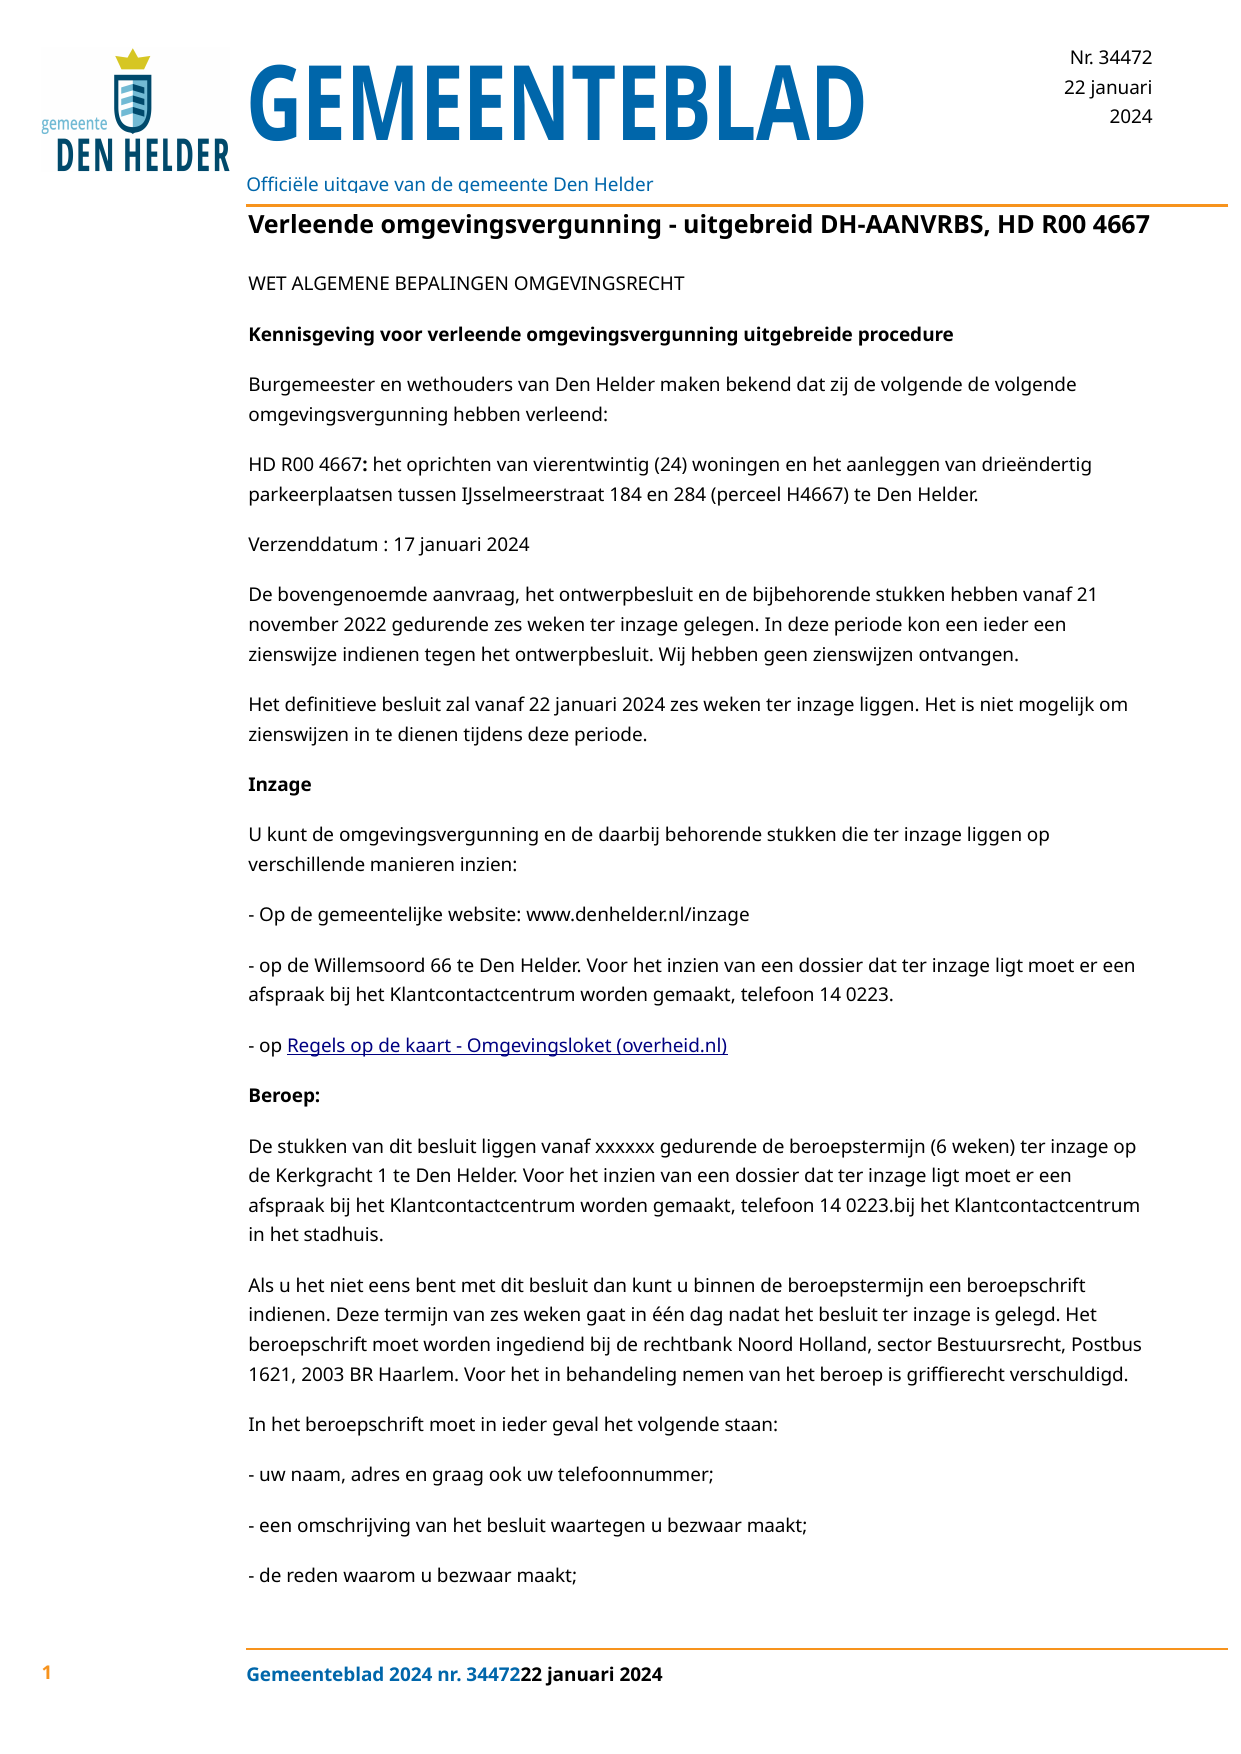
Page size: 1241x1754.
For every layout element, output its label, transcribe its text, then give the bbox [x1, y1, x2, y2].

text In het beroepschrift moet in ieder geval het volgende staan: [248, 1411, 1152, 1437]
text - een omschrijving van het besluit waartegen u bezwaar maakt; [248, 1512, 1152, 1538]
text Kennisgeving voor verleende omgevingsvergunning uitgebreide procedure [248, 321, 1152, 346]
text - uw naam, adres en graag ook uw telefoonnummer; [248, 1462, 1152, 1487]
picture [220, 160, 224, 172]
text U kunt de omgevingsvergunning en de daarbij behorende stukken die ter inzage liggen op verschillende manieren inzien: [248, 822, 1152, 877]
text - op Regels op de kaart - Omgevingsloket (overheid.nl) [248, 1032, 1152, 1058]
text - Op de gemeentelijke website: www.denhelder.nl/inzage [248, 902, 1152, 927]
text Beroep: [248, 1082, 1152, 1108]
text Burgemeester en wethouders van Den Helder maken bekend dat zij de volgende de volgende omgevingsvergunning hebben verleend: [248, 371, 1152, 426]
picture [182, 144, 187, 165]
text Als u het niet eens bent met dit besluit dan kunt u binnen de beroepstermijn een beroepschrift indienen. Deze termijn van zes weken gaat in één dag nadat het besluit ter inzage is gelegd. Het beroepschrift moet worden ingediend bij de rechtbank Noord Holland, sector Bestuursrecht, Postbus 1621, 2003 BR Haarlem. Voor het in behandeling nemen van het beroep is griffierecht verschuldigd. [248, 1272, 1152, 1386]
picture [41, 47, 231, 172]
text Inzage [248, 771, 1152, 797]
text Verleende omgevingsvergunning - uitgebreid DH-AANVRBS, HD R00 4667 [248, 207, 1152, 241]
text Verzenddatum : 17 januari 2024 [248, 531, 1152, 557]
text Het definitieve besluit zal vanaf 22 januari 2024 zes weken ter inzage liggen. Het is niet mogelijk om zienswijzen in te dienen tijdens deze periode. [248, 691, 1152, 746]
text De stukken van dit besluit liggen vanaf xxxxxx gedurende de beroepstermijn (6 weken) ter inzage op de Kerkgracht 1 te Den Helder. Voor het inzien van een dossier dat ter inzage ligt moet er een afspraak bij het Klantcontactcentrum worden gemaakt, telefoon 14 0223.bij het Klantcontactcentrum in het stadhuis. [248, 1133, 1152, 1247]
text - op de Willemsoord 66 te Den Helder. Voor het inzien van een dossier dat ter inzage ligt moet er een afspraak bij het Klantcontactcentrum worden gemaakt, telefoon 14 0223. [248, 952, 1152, 1007]
picture [63, 144, 68, 165]
text WET ALGEMENE BEPALINGEN OMGEVINGSRECHT [248, 270, 1152, 296]
picture [100, 154, 106, 172]
text De bovengenoemde aanvraag, het ontwerpbesluit en de bijbehorende stukken hebben vanaf 21 november 2022 gedurende zes weken ter inzage gelegen. In deze periode kon een ieder een zienswijze indienen tegen het ontwerpbesluit. Wij hebben geen zienswijzen ontvangen. [248, 582, 1152, 666]
picture [130, 157, 135, 172]
text HD R00 4667: het oprichten van vierentwintig (24) woningen en het aanleggen van drieëndertig parkeerplaatsen tussen IJsselmeerstraat 184 en 284 (perceel H4667) te Den Helder. [248, 451, 1152, 506]
text - de reden waarom u bezwaar maakt; [248, 1562, 1152, 1588]
